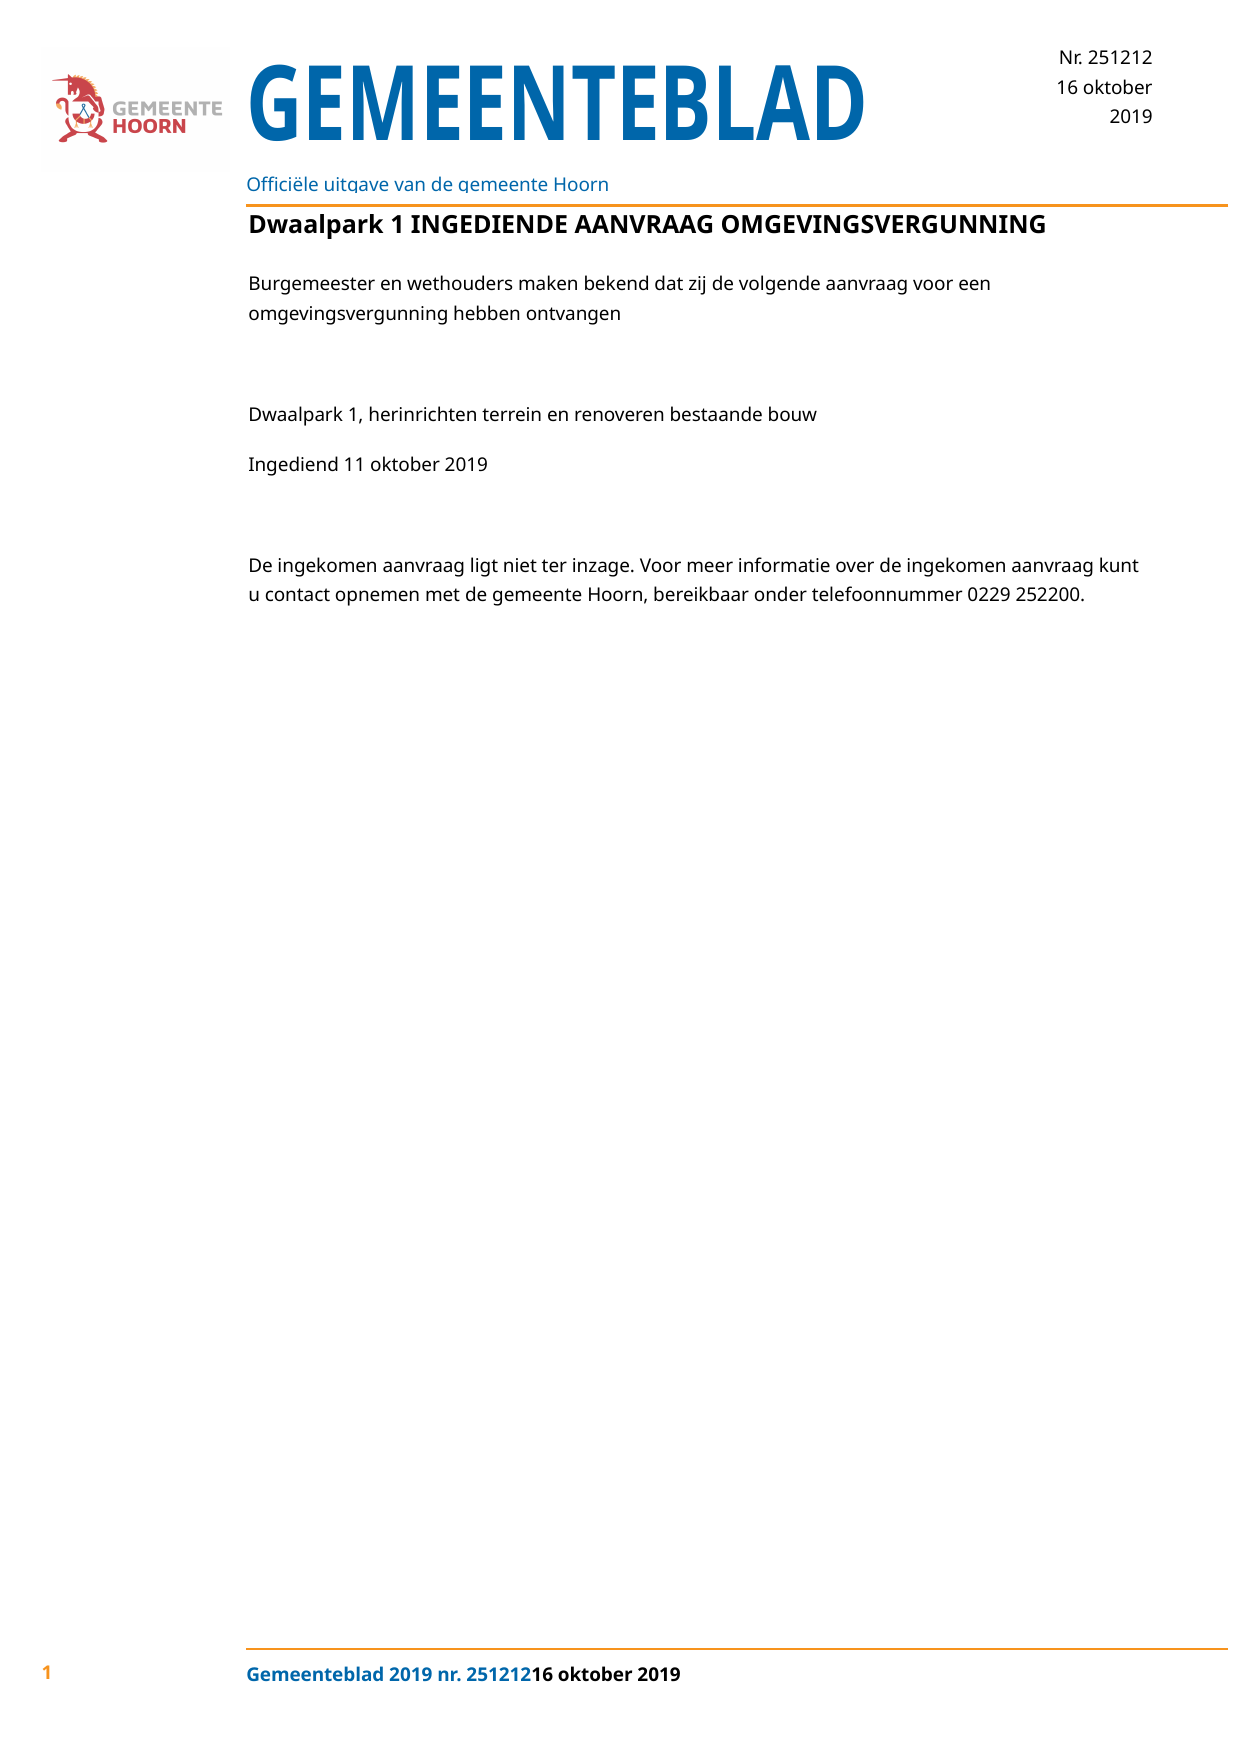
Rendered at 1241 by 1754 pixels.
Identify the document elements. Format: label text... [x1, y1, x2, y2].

text De ingekomen aanvraag ligt niet ter inzage. Voor meer informatie over de ingekomen aanvraag kunt u contact opnemen met de gemeente Hoorn, bereikbaar onder telefoonnummer 0229 252200. [248, 552, 1152, 607]
text Dwaalpark 1, herinrichten terrein en renoveren bestaande bouw [248, 401, 1152, 426]
text Burgemeester en wethouders maken bekend dat zij de volgende aanvraag voor een omgevingsvergunning hebben ontvangen [248, 270, 1152, 326]
text Dwaalpark 1 INGEDIENDE AANVRAAG OMGEVINGSVERGUNNING [248, 207, 1152, 241]
picture [41, 47, 231, 172]
text Ingediend 11 oktober 2019 [248, 451, 1152, 477]
